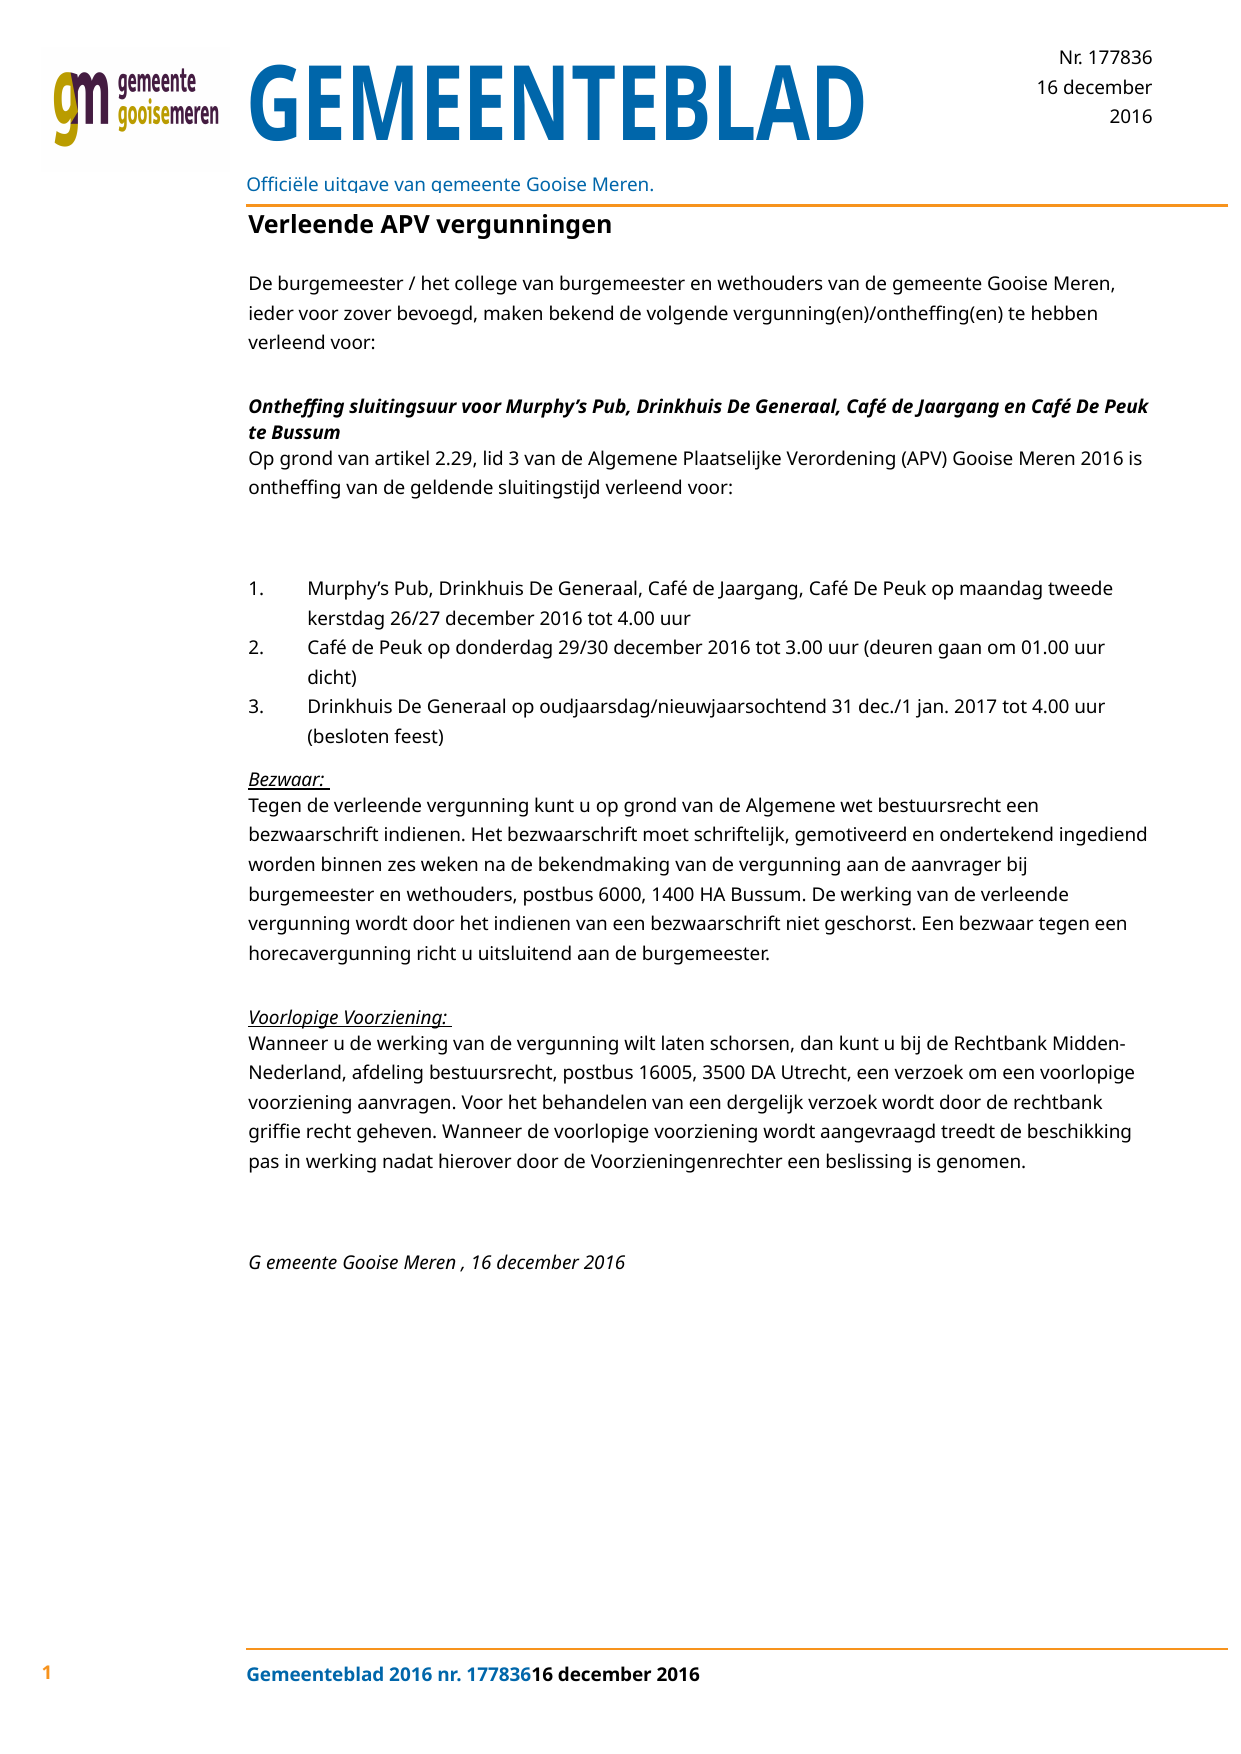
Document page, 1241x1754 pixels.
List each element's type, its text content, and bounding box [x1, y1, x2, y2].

text Wanneer u de werking van de vergunning wilt laten schorsen, dan kunt u bij de Rechtbank Midden-Nederland, afdeling bestuursrecht, postbus 16005, 3500 DA Utrecht, een verzoek om een voorlopige voorziening aanvragen. Voor het behandelen van een dergelijk verzoek wordt door de rechtbank griffie recht geheven. Wanneer de voorlopige voorziening wordt aangevraagd treedt de beschikking pas in werking nadat hierover door de Voorzieningenrechter een beslissing is genomen. [248, 1030, 1152, 1174]
text Bezwaar: [248, 766, 1152, 792]
picture [41, 47, 231, 172]
text Ontheffing sluitingsuur voor Murphy’s Pub, Drinkhuis De Generaal, Café de Jaargang en Café De Peuk te Bussum [248, 393, 1152, 445]
list Murphy’s Pub, Drinkhuis De Generaal, Café de Jaargang, Café De Peuk op maandag tweede kerstdag 26/27 december 2016 tot 4.00 uur [248, 575, 1152, 631]
text Op grond van artikel 2.29, lid 3 van de Algemene Plaatselijke Verordening (APV) Gooise Meren 2016 is ontheffing van de geldende sluitingstijd verleend voor: [248, 445, 1152, 500]
list Café de Peuk op donderdag 29/30 december 2016 tot 3.00 uur (deuren gaan om 01.00 uur dicht) [248, 634, 1152, 690]
text Tegen de verleende vergunning kunt u op grond van de Algemene wet bestuursrecht een bezwaarschrift indienen. Het bezwaarschrift moet schriftelijk, gemotiveerd en ondertekend ingediend worden binnen zes weken na de bekendmaking van de vergunning aan de aanvrager bij burgemeester en wethouders, postbus 6000, 1400 HA Bussum. De werking van de verleende vergunning wordt door het indienen van een bezwaarschrift niet geschorst. Een bezwaar tegen een horecavergunning richt u uitsluitend aan de burgemeester. [248, 792, 1152, 966]
text De burgemeester / het college van burgemeester en wethouders van de gemeente Gooise Meren, ieder voor zover bevoegd, maken bekend de volgende vergunning(en)/ontheffing(en) te hebben verleend voor: [248, 270, 1152, 355]
text Verleende APV vergunningen [248, 207, 1152, 241]
text G emeente Gooise Meren , 16 december 2016 [248, 1249, 1152, 1274]
list Drinkhuis De Generaal op oudjaarsdag/nieuwjaarsochtend 31 dec./1 jan. 2017 tot 4.00 uur (besloten feest) [248, 694, 1152, 749]
text Voorlopige Voorziening: [248, 1004, 1152, 1030]
